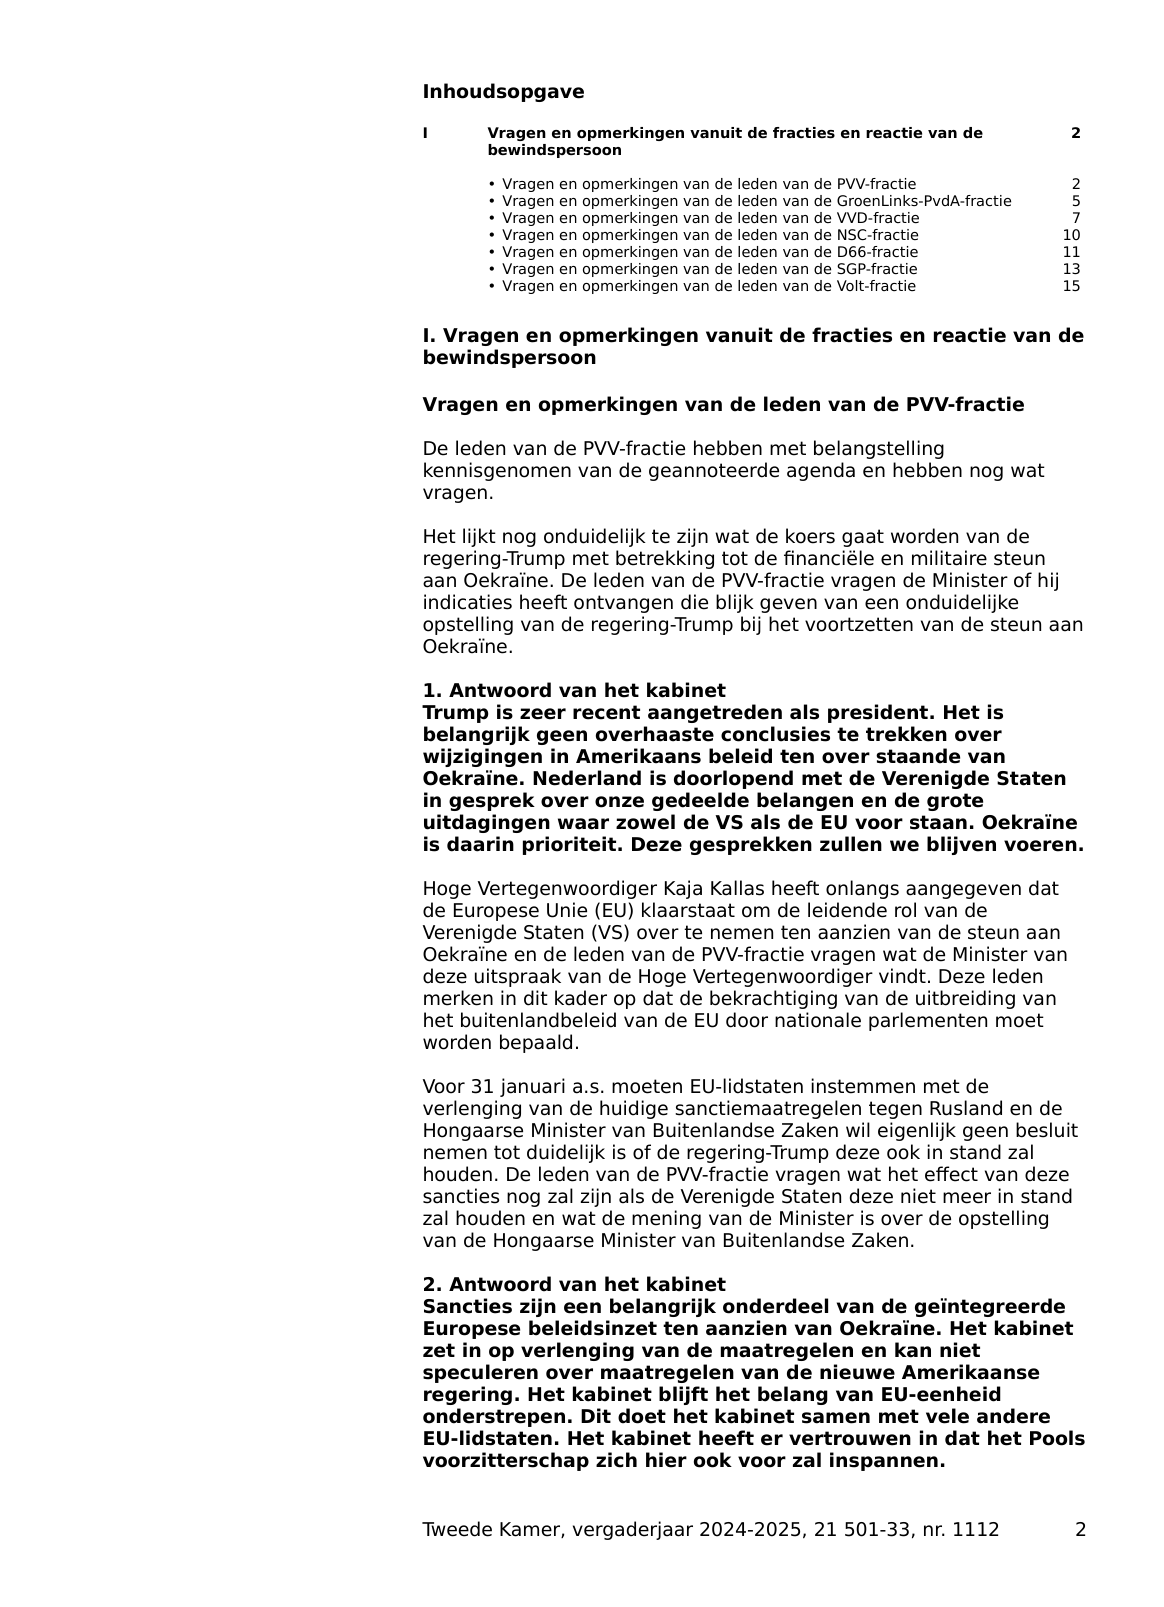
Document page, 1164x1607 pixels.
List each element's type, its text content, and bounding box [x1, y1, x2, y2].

table_cell • [481, 227, 496, 244]
text Sancties zijn een belangrijk onderdeel van de geïntegreerde Europese beleidsinzet ten aanzien van Oekraïne. Het kabinet zet in op verlenging van de maatregelen en kan niet speculeren over maatregelen van de nieuwe Amerikaanse regering. Het kabinet blijft het belang van EU-eenheid onderstrepen. Dit doet het kabinet samen met vele andere EU-lidstaten. Het kabinet heeft er vertrouwen in dat het Pools voorzitterschap zich hier ook voor zal inspannen. [422, 1296, 1087, 1472]
text Hoge Vertegenwoordiger Kaja Kallas heeft onlangs aangegeven dat de Europese Unie (EU) klaarstaat om de leidende rol van de Verenigde Staten (VS) over te nemen ten aanzien van de steun aan Oekraïne en de leden van de PVV-fractie vragen wat de Minister van deze uitspraak van de Hoge Vertegenwoordiger vindt. Deze leden merken in dit kader op dat de bekrachtiging van de uitbreiding van het buitenlandbeleid van de EU door nationale parlementen moet worden bepaald. [422, 878, 1087, 1054]
table_cell 13 [1028, 261, 1087, 278]
table_cell [422, 227, 481, 244]
table_cell [422, 278, 481, 295]
subtitle I. Vragen en opmerkingen vanuit de fracties en reactie van de bewindspersoon [422, 325, 1087, 369]
subtitle Inhoudsopgave [422, 81, 1087, 103]
table_cell 15 [1028, 278, 1087, 295]
text Het lijkt nog onduidelijk te zijn wat de koers gaat worden van de regering-Trump met betrekking tot de financiële en militaire steun aan Oekraïne. De leden van de PVV-fractie vragen de Minister of hij indicaties heeft ontvangen die blijk geven van een onduidelijke opstelling van de regering-Trump bij het voortzetten van de steun aan Oekraïne. [422, 526, 1087, 658]
table_cell [422, 244, 481, 261]
table_cell • [481, 278, 496, 295]
text Trump is zeer recent aangetreden als president. Het is belangrijk geen overhaaste conclusies te trekken over wijzigingen in Amerikaans beleid ten over staande van Oekraïne. Nederland is doorlopend met de Verenigde Staten in gesprek over onze gedeelde belangen en de grote uitdagingen waar zowel de VS als de EU voor staan. Oekraïne is daarin prioriteit. Deze gesprekken zullen we blijven voeren. [422, 702, 1087, 856]
table_cell 10 [1028, 227, 1087, 244]
subtitle Vragen en opmerkingen van de leden van de PVV-fractie [422, 394, 1087, 416]
table_cell 7 [1028, 210, 1087, 227]
text De leden van de PVV-fractie hebben met belangstelling kennisgenomen van de geannoteerde agenda en hebben nog wat vragen. [422, 438, 1087, 504]
text Voor 31 januari a.s. moeten EU-lidstaten instemmen met de verlenging van de huidige sanctiemaatregelen tegen Rusland en de Hongaarse Minister van Buitenlandse Zaken wil eigenlijk geen besluit nemen tot duidelijk is of de regering-Trump deze ook in stand zal houden. De leden van de PVV-fractie vragen wat het effect van deze sancties nog zal zijn als de Verenigde Staten deze niet meer in stand zal houden en wat de mening van de Minister is over de opstelling van de Hongaarse Minister van Buitenlandse Zaken. [422, 1076, 1087, 1252]
text 1. Antwoord van het kabinet [422, 680, 1087, 702]
table_cell [422, 176, 481, 193]
table_cell 11 [1028, 244, 1087, 261]
table_cell Vragen en opmerkingen van de leden van de GroenLinks-PvdA-fractie [496, 193, 1028, 210]
table_cell • [481, 176, 496, 193]
table_header 2 [1028, 125, 1087, 159]
table_cell • [481, 244, 496, 261]
table_cell [496, 159, 1028, 176]
table_cell Vragen en opmerkingen van de leden van de VVD-fractie [496, 210, 1028, 227]
table_cell • [481, 210, 496, 227]
table_cell Vragen en opmerkingen van de leden van de Volt-fractie [496, 278, 1028, 295]
table_cell Vragen en opmerkingen van de leden van de D66-fractie [496, 244, 1028, 261]
table_cell [1028, 159, 1087, 176]
table_cell [481, 159, 496, 176]
table_cell [422, 159, 481, 176]
table_cell [422, 210, 481, 227]
table_header Vragen en opmerkingen vanuit de fracties en reactie van de bewindspersoon [481, 125, 1028, 159]
table_header I [422, 125, 481, 159]
table_cell 5 [1028, 193, 1087, 210]
table_cell Vragen en opmerkingen van de leden van de SGP-fractie [496, 261, 1028, 278]
table_cell • [481, 193, 496, 210]
table_cell 2 [1028, 176, 1087, 193]
table_cell [422, 261, 481, 278]
table_cell [422, 193, 481, 210]
table_cell Vragen en opmerkingen van de leden van de NSC-fractie [496, 227, 1028, 244]
table_cell • [481, 261, 496, 278]
table_cell Vragen en opmerkingen van de leden van de PVV-fractie [496, 176, 1028, 193]
text 2. Antwoord van het kabinet [422, 1274, 1087, 1296]
